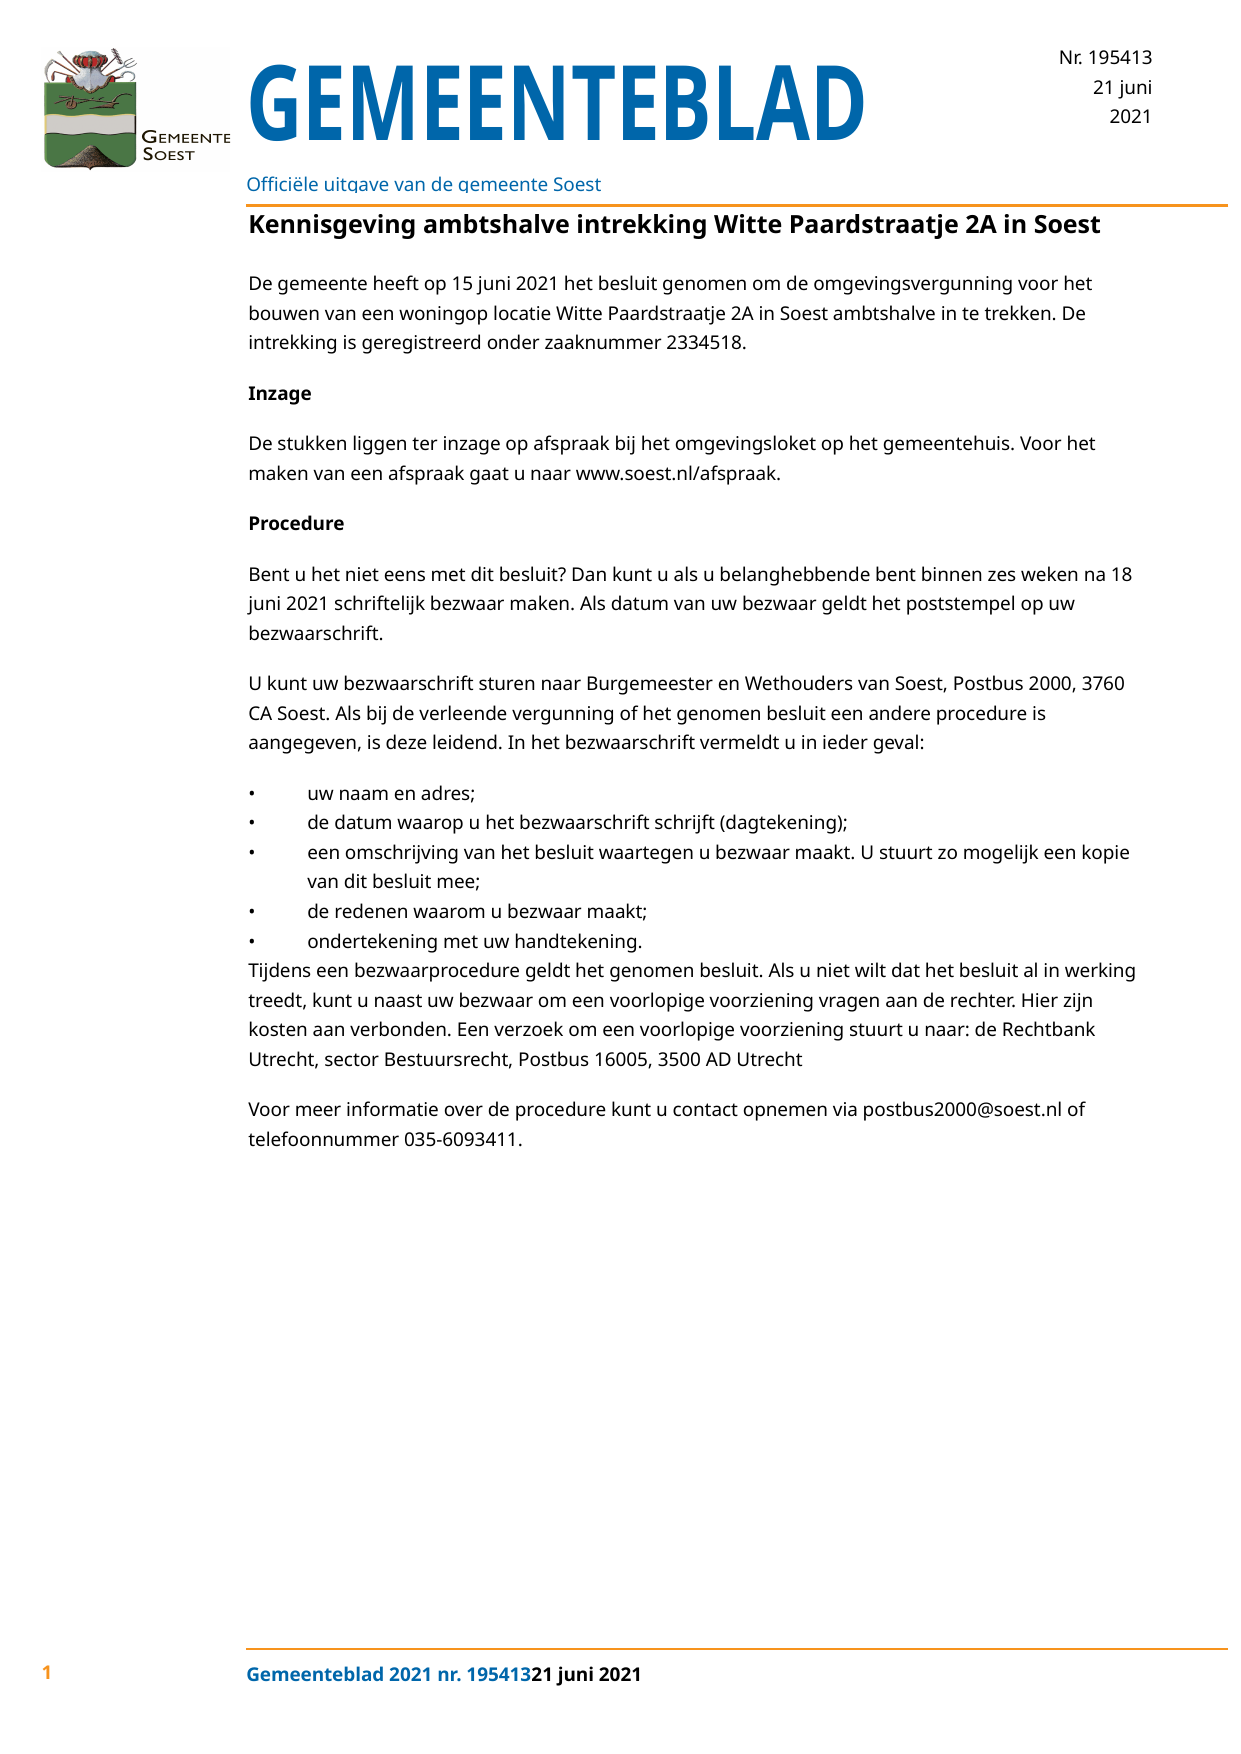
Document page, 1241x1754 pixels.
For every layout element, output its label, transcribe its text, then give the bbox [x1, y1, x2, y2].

text Bent u het niet eens met dit besluit? Dan kunt u als u belanghebbende bent binnen zes weken na 18 juni 2021 schriftelijk bezwaar maken. Als datum van uw bezwaar geldt het poststempel op uw bezwaarschrift. [248, 561, 1152, 646]
list ondertekening met uw handtekening. [248, 928, 1152, 953]
list de redenen waarom u bezwaar maakt; [248, 898, 1152, 924]
list de datum waarop u het bezwaarschrift schrijft (dagtekening); [248, 809, 1152, 835]
list uw naam en adres; [248, 780, 1152, 806]
text De gemeente heeft op 15 juni 2021 het besluit genomen om de omgevingsvergunning voor het bouwen van een woningop locatie Witte Paardstraatje 2A in Soest ambtshalve in te trekken. De intrekking is geregistreerd onder zaaknummer 2334518. [248, 270, 1152, 355]
text U kunt uw bezwaarschrift sturen naar Burgemeester en Wethouders van Soest, Postbus 2000, 3760 CA Soest. Als bij de verleende vergunning of het genomen besluit een andere procedure is aangegeven, is deze leidend. In het bezwaarschrift vermeldt u in ieder geval: [248, 670, 1152, 755]
list een omschrijving van het besluit waartegen u bezwaar maakt. U stuurt zo mogelijk een kopie van dit besluit mee; [248, 839, 1152, 894]
text De stukken liggen ter inzage op afspraak bij het omgevingsloket op het gemeentehuis. Voor het maken van een afspraak gaat u naar www.soest.nl/afspraak. [248, 430, 1152, 486]
text Tijdens een bezwaarprocedure geldt het genomen besluit. Als u niet wilt dat het besluit al in werking treedt, kunt u naast uw bezwaar om een voorlopige voorziening vragen aan de rechter. Hier zijn kosten aan verbonden. Een verzoek om een voorlopige voorziening stuurt u naar: de Rechtbank Utrecht, sector Bestuursrecht, Postbus 16005, 3500 AD Utrecht [248, 957, 1152, 1072]
picture [41, 47, 231, 172]
text Voor meer informatie over de procedure kunt u contact opnemen via postbus2000@soest.nl of telefoonnummer 035-6093411. [248, 1097, 1152, 1152]
text Procedure [248, 510, 1152, 536]
text Kennisgeving ambtshalve intrekking Witte Paardstraatje 2A in Soest [248, 207, 1152, 241]
text Inzage [248, 380, 1152, 406]
